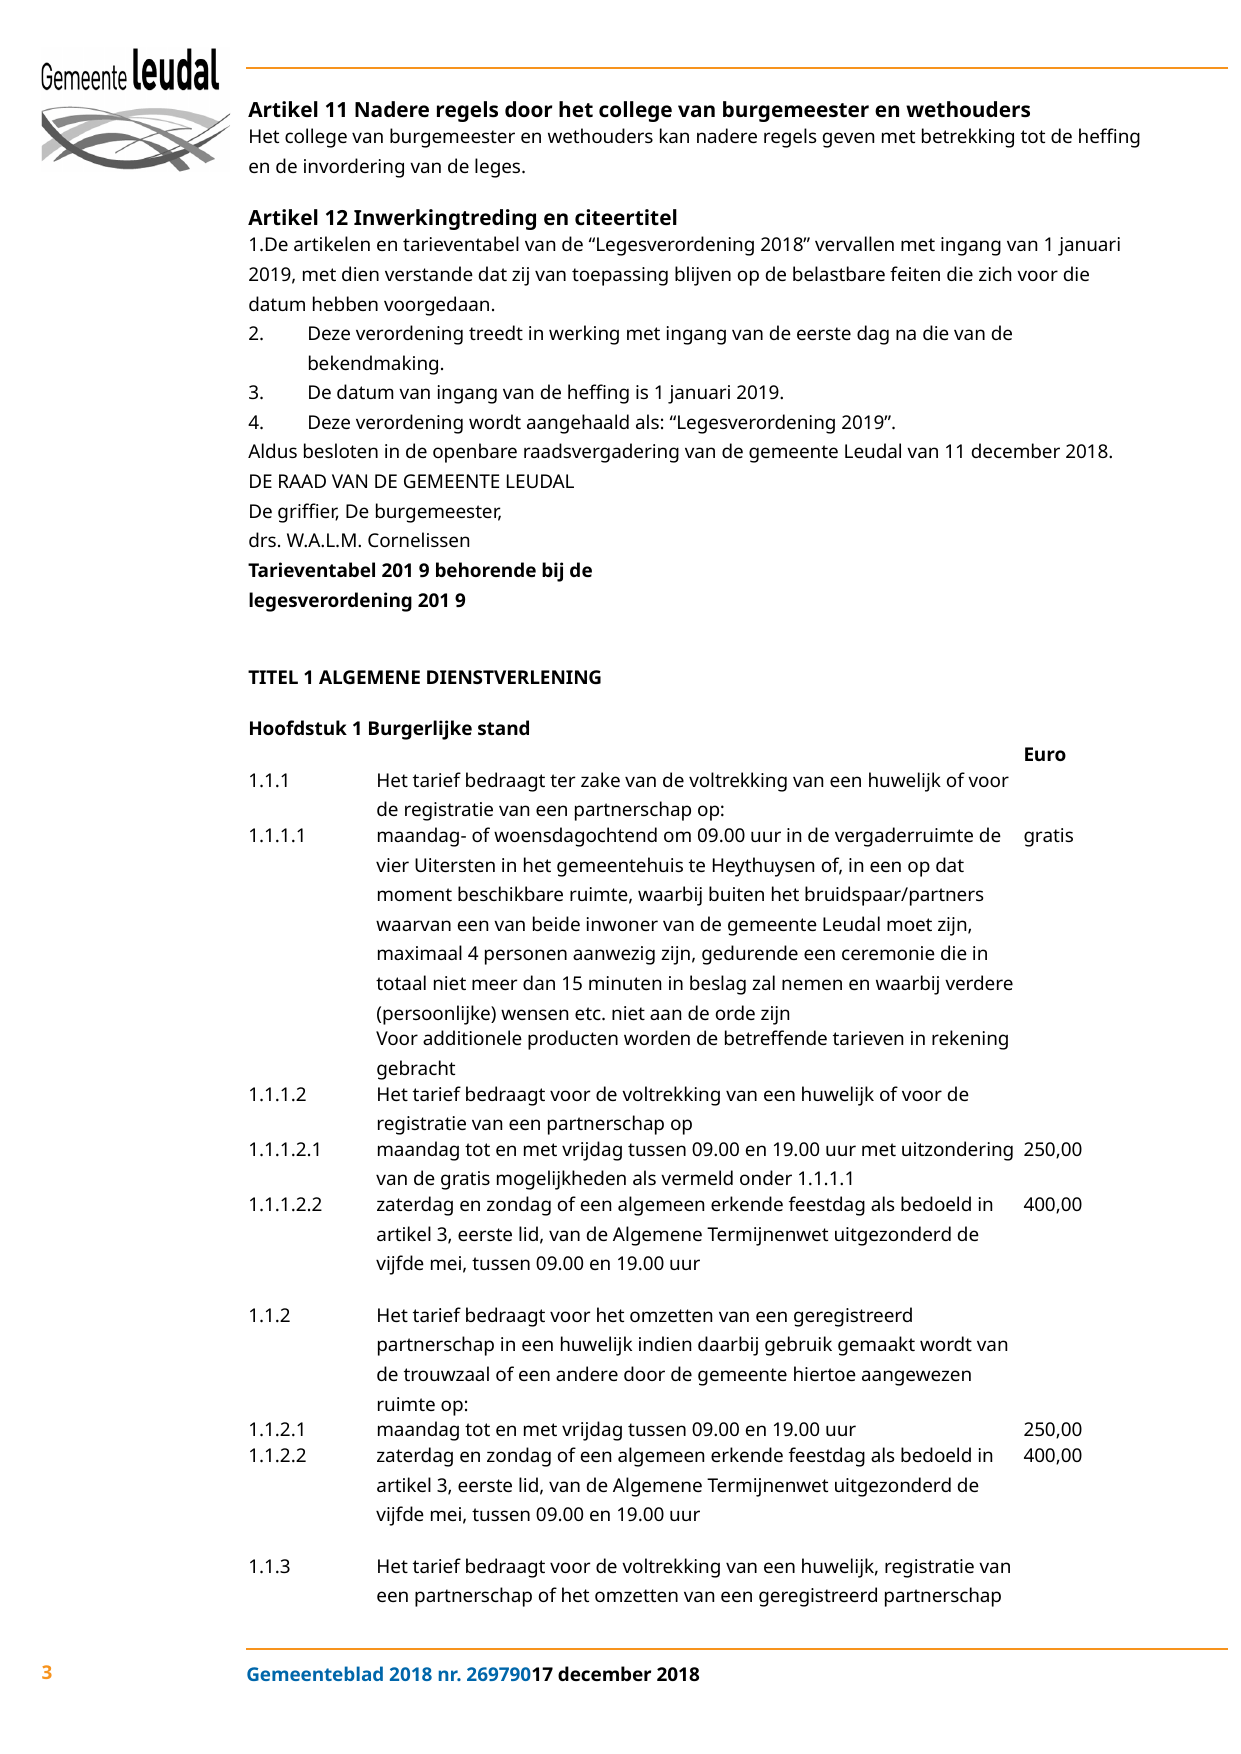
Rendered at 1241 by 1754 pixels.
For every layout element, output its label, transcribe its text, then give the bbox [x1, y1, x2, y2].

list Deze verordening wordt aangehaald als: “Legesverordening 2019”. [248, 409, 1152, 435]
table_cell [1023, 715, 1152, 741]
table_cell 1.1.1.2.2 [248, 1191, 376, 1276]
table_cell maandag- of woensdagochtend om 09.00 uur in de vergaderruimte de vier Uitersten in het gemeentehuis te Heythuysen of, in een op dat moment beschikbare ruimte, waarbij buiten het bruidspaar/partners waarvan een van beide inwoner van de gemeente Leudal moet zijn, maximaal 4 personen aanwezig zijn, gedurende een ceremonie die in totaal niet meer dan 15 minuten in beslag zal nemen en waarbij verdere (persoonlijke) wensen etc. niet aan de orde zijn [376, 822, 1023, 1025]
table_cell Het tarief bedraagt voor het omzetten van een geregistreerd partnerschap in een huwelijk indien daarbij gebruik gemaakt wordt van de trouwzaal of een andere door de gemeente hiertoe aangewezen ruimte op: [376, 1302, 1023, 1416]
table_cell [1023, 664, 1152, 690]
table_cell [376, 1527, 1023, 1553]
table_cell [1023, 1553, 1152, 1608]
table_cell [248, 638, 504, 664]
table_cell zaterdag en zondag of een algemeen erkende feestdag als bedoeld in artikel 3, eerste lid, van de Algemene Termijnenwet uitgezonderd de vijfde mei, tussen 09.00 en 19.00 uur [376, 1442, 1023, 1527]
text De griffier, De burgemeester, [248, 498, 1152, 524]
table_cell Het tarief bedraagt voor de voltrekking van een huwelijk of voor de registratie van een partnerschap op [376, 1081, 1023, 1136]
table_cell gratis [1023, 822, 1152, 1025]
text 1.De artikelen en tarieventabel van de “Legesverordening 2018” vervallen met ingang van 1 januari 2019, met dien verstande dat zij van toepassing blijven op de belastbare feiten die zich voor die datum hebben voorgedaan. [248, 232, 1152, 317]
table_cell 250,00 [1023, 1416, 1152, 1442]
text drs. W.A.L.M. Cornelissen [248, 527, 1152, 553]
table_cell [505, 638, 1023, 664]
table_cell 1.1.1.2 [248, 1081, 376, 1136]
table_cell TITEL 1 ALGEMENE DIENSTVERLENING [248, 664, 1023, 690]
table_cell [248, 741, 376, 767]
table_cell [248, 613, 1152, 638]
text Aldus besloten in de openbare raadsvergadering van de gemeente Leudal van 11 december 2018. [248, 439, 1152, 464]
table_cell 1.1.1.1 [248, 822, 376, 1025]
table_cell Voor additionele producten worden de betreffende tarieven in rekening gebracht [376, 1025, 1023, 1081]
table_cell [1023, 1081, 1152, 1136]
text Artikel 11 Nadere regels door het college van burgemeester en wethouders [248, 95, 1152, 123]
table_cell 250,00 [1023, 1136, 1152, 1191]
table_cell [1023, 767, 1152, 822]
table_cell [1023, 1302, 1152, 1416]
table_cell 400,00 [1023, 1191, 1152, 1276]
table_cell [1023, 638, 1152, 664]
table_cell 1.1.2.2 [248, 1442, 376, 1527]
table_cell [505, 690, 1023, 715]
picture [41, 47, 231, 172]
table_cell 1.1.2 [248, 1302, 376, 1416]
list Deze verordening treedt in werking met ingang van de eerste dag na die van de bekendmaking. [248, 320, 1152, 376]
table_cell [248, 1025, 376, 1081]
table_cell maandag tot en met vrijdag tussen 09.00 en 19.00 uur [376, 1416, 1023, 1442]
table_cell [1023, 690, 1152, 715]
text DE RAAD VAN DE GEMEENTE LEUDAL [248, 468, 1152, 494]
table_cell [1023, 1276, 1152, 1302]
table_cell [248, 1527, 376, 1553]
table_cell [248, 1276, 376, 1302]
table_cell 1.1.1.2.1 [248, 1136, 376, 1191]
table_cell Het tarief bedraagt voor de voltrekking van een huwelijk, registratie van een partnerschap of het omzetten van een geregistreerd partnerschap [376, 1553, 1023, 1608]
table_header Tarieventabel 201 9 behorende bij de legesverordening 201 9 [248, 557, 1152, 612]
table_cell 1.1.1 [248, 767, 376, 822]
table_cell Euro [1023, 741, 1152, 767]
text Artikel 12 Inwerkingtreding en citeertitel [248, 203, 1152, 232]
list De datum van ingang van de heffing is 1 januari 2019. [248, 379, 1152, 405]
table_cell [376, 741, 1023, 767]
table_cell Het tarief bedraagt ter zake van de voltrekking van een huwelijk of voor de registratie van een partnerschap op: [376, 767, 1023, 822]
table_cell [1023, 1527, 1152, 1553]
table_cell 400,00 [1023, 1442, 1152, 1527]
table_cell Hoofdstuk 1 Burgerlijke stand [248, 715, 1023, 741]
text Het college van burgemeester en wethouders kan nadere regels geven met betrekking tot de heffing en de invordering van de leges. [248, 123, 1152, 178]
table_cell 1.1.3 [248, 1553, 376, 1608]
table_cell 1.1.2.1 [248, 1416, 376, 1442]
table_cell maandag tot en met vrijdag tussen 09.00 en 19.00 uur met uitzondering van de gratis mogelijkheden als vermeld onder 1.1.1.1 [376, 1136, 1023, 1191]
table_cell [376, 1276, 1023, 1302]
table_cell [248, 690, 504, 715]
table_cell zaterdag en zondag of een algemeen erkende feestdag als bedoeld in artikel 3, eerste lid, van de Algemene Termijnenwet uitgezonderd de vijfde mei, tussen 09.00 en 19.00 uur [376, 1191, 1023, 1276]
table_cell [1023, 1025, 1152, 1081]
